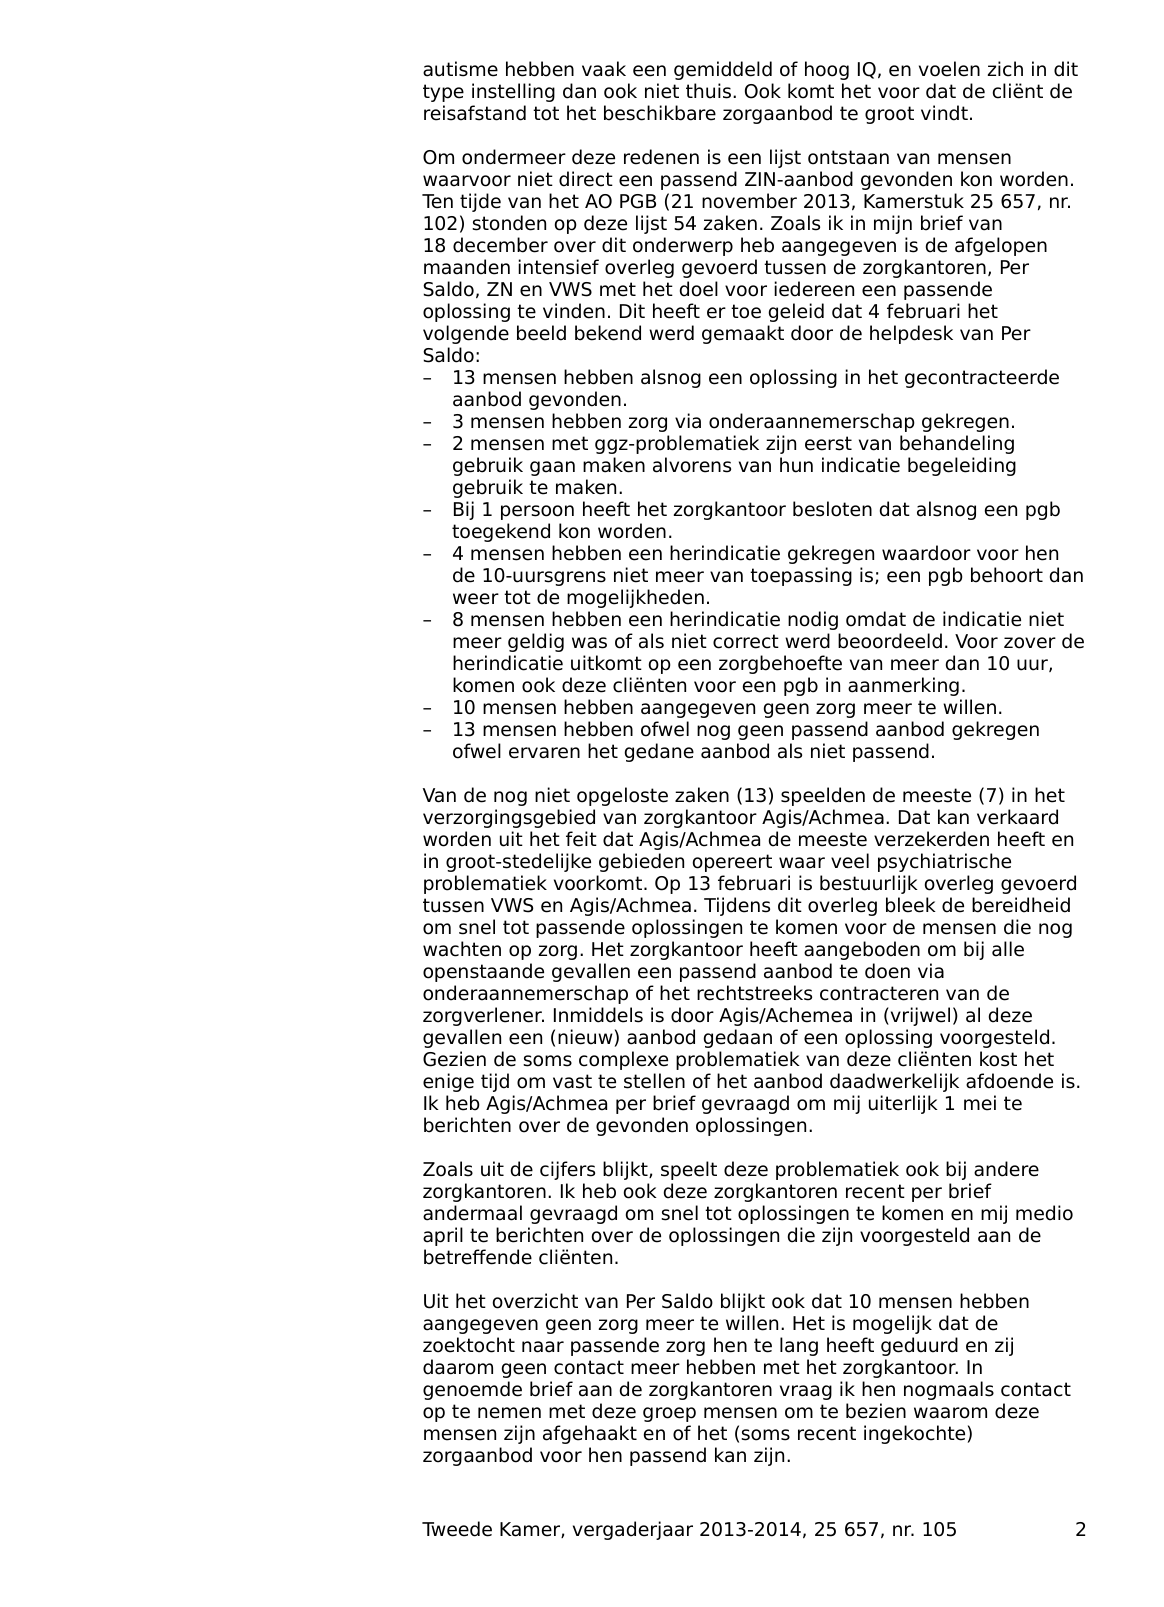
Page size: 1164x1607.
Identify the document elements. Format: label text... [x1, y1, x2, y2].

text – 2 mensen met ggz-problematiek zijn eerst van behandeling gebruik gaan maken alvorens van hun indicatie begeleiding gebruik te maken. [422, 433, 1087, 499]
text – 8 mensen hebben een herindicatie nodig omdat de indicatie niet meer geldig was of als niet correct werd beoordeeld. Voor zover de herindicatie uitkomt op een zorgbehoefte van meer dan 10 uur, komen ook deze cliënten voor een pgb in aanmerking. [422, 609, 1087, 697]
text Van de nog niet opgeloste zaken (13) speelden de meeste (7) in het verzorgingsgebied van zorgkantoor Agis/Achmea. Dat kan verkaard worden uit het feit dat Agis/Achmea de meeste verzekerden heeft en in groot-stedelijke gebieden opereert waar veel psychiatrische problematiek voorkomt. Op 13 februari is bestuurlijk overleg gevoerd tussen VWS en Agis/Achmea. Tijdens dit overleg bleek de bereidheid om snel tot passende oplossingen te komen voor de mensen die nog wachten op zorg. Het zorgkantoor heeft aangeboden om bij alle openstaande gevallen een passend aanbod te doen via onderaannemerschap of het rechtstreeks contracteren van de zorgverlener. Inmiddels is door Agis/Achemea in (vrijwel) al deze gevallen een (nieuw) aanbod gedaan of een oplossing voorgesteld. Gezien de soms complexe problematiek van deze cliënten kost het enige tijd om vast te stellen of het aanbod daadwerkelijk afdoende is. Ik heb Agis/Achmea per brief gevraagd om mij uiterlijk 1 mei te berichten over de gevonden oplossingen. [422, 785, 1087, 1136]
text Uit het overzicht van Per Saldo blijkt ook dat 10 mensen hebben aangegeven geen zorg meer te willen. Het is mogelijk dat de zoektocht naar passende zorg hen te lang heeft geduurd en zij daarom geen contact meer hebben met het zorgkantoor. In genoemde brief aan de zorgkantoren vraag ik hen nogmaals contact op te nemen met deze groep mensen om te bezien waarom deze mensen zijn afgehaakt en of het (soms recent ingekochte) zorgaanbod voor hen passend kan zijn. [422, 1291, 1087, 1467]
text – 13 mensen hebben ofwel nog geen passend aanbod gekregen ofwel ervaren het gedane aanbod als niet passend. [422, 719, 1087, 763]
text – 4 mensen hebben een herindicatie gekregen waardoor voor hen de 10-uursgrens niet meer van toepassing is; een pgb behoort dan weer tot de mogelijkheden. [422, 543, 1087, 609]
text Om ondermeer deze redenen is een lijst ontstaan van mensen waarvoor niet direct een passend ZIN-aanbod gevonden kon worden. Ten tijde van het AO PGB (21 november 2013, Kamerstuk 25 657, nr. 102) stonden op deze lijst 54 zaken. Zoals ik in mijn brief van 18 december over dit onderwerp heb aangegeven is de afgelopen maanden intensief overleg gevoerd tussen de zorgkantoren, Per Saldo, ZN en VWS met het doel voor iedereen een passende oplossing te vinden. Dit heeft er toe geleid dat 4 februari het volgende beeld bekend werd gemaakt door de helpdesk van Per Saldo: [422, 147, 1087, 367]
text – 13 mensen hebben alsnog een oplossing in het gecontracteerde aanbod gevonden. [422, 367, 1087, 411]
text – 10 mensen hebben aangegeven geen zorg meer te willen. [422, 697, 1087, 719]
text autisme hebben vaak een gemiddeld of hoog IQ, en voelen zich in dit type instelling dan ook niet thuis. Ook komt het voor dat de cliënt de reisafstand tot het beschikbare zorgaanbod te groot vindt. [422, 59, 1087, 125]
text – 3 mensen hebben zorg via onderaannemerschap gekregen. [422, 411, 1087, 433]
text Zoals uit de cijfers blijkt, speelt deze problematiek ook bij andere zorgkantoren. Ik heb ook deze zorgkantoren recent per brief andermaal gevraagd om snel tot oplossingen te komen en mij medio april te berichten over de oplossingen die zijn voorgesteld aan de betreffende cliënten. [422, 1159, 1087, 1268]
text – Bij 1 persoon heeft het zorgkantoor besloten dat alsnog een pgb toegekend kon worden. [422, 499, 1087, 543]
